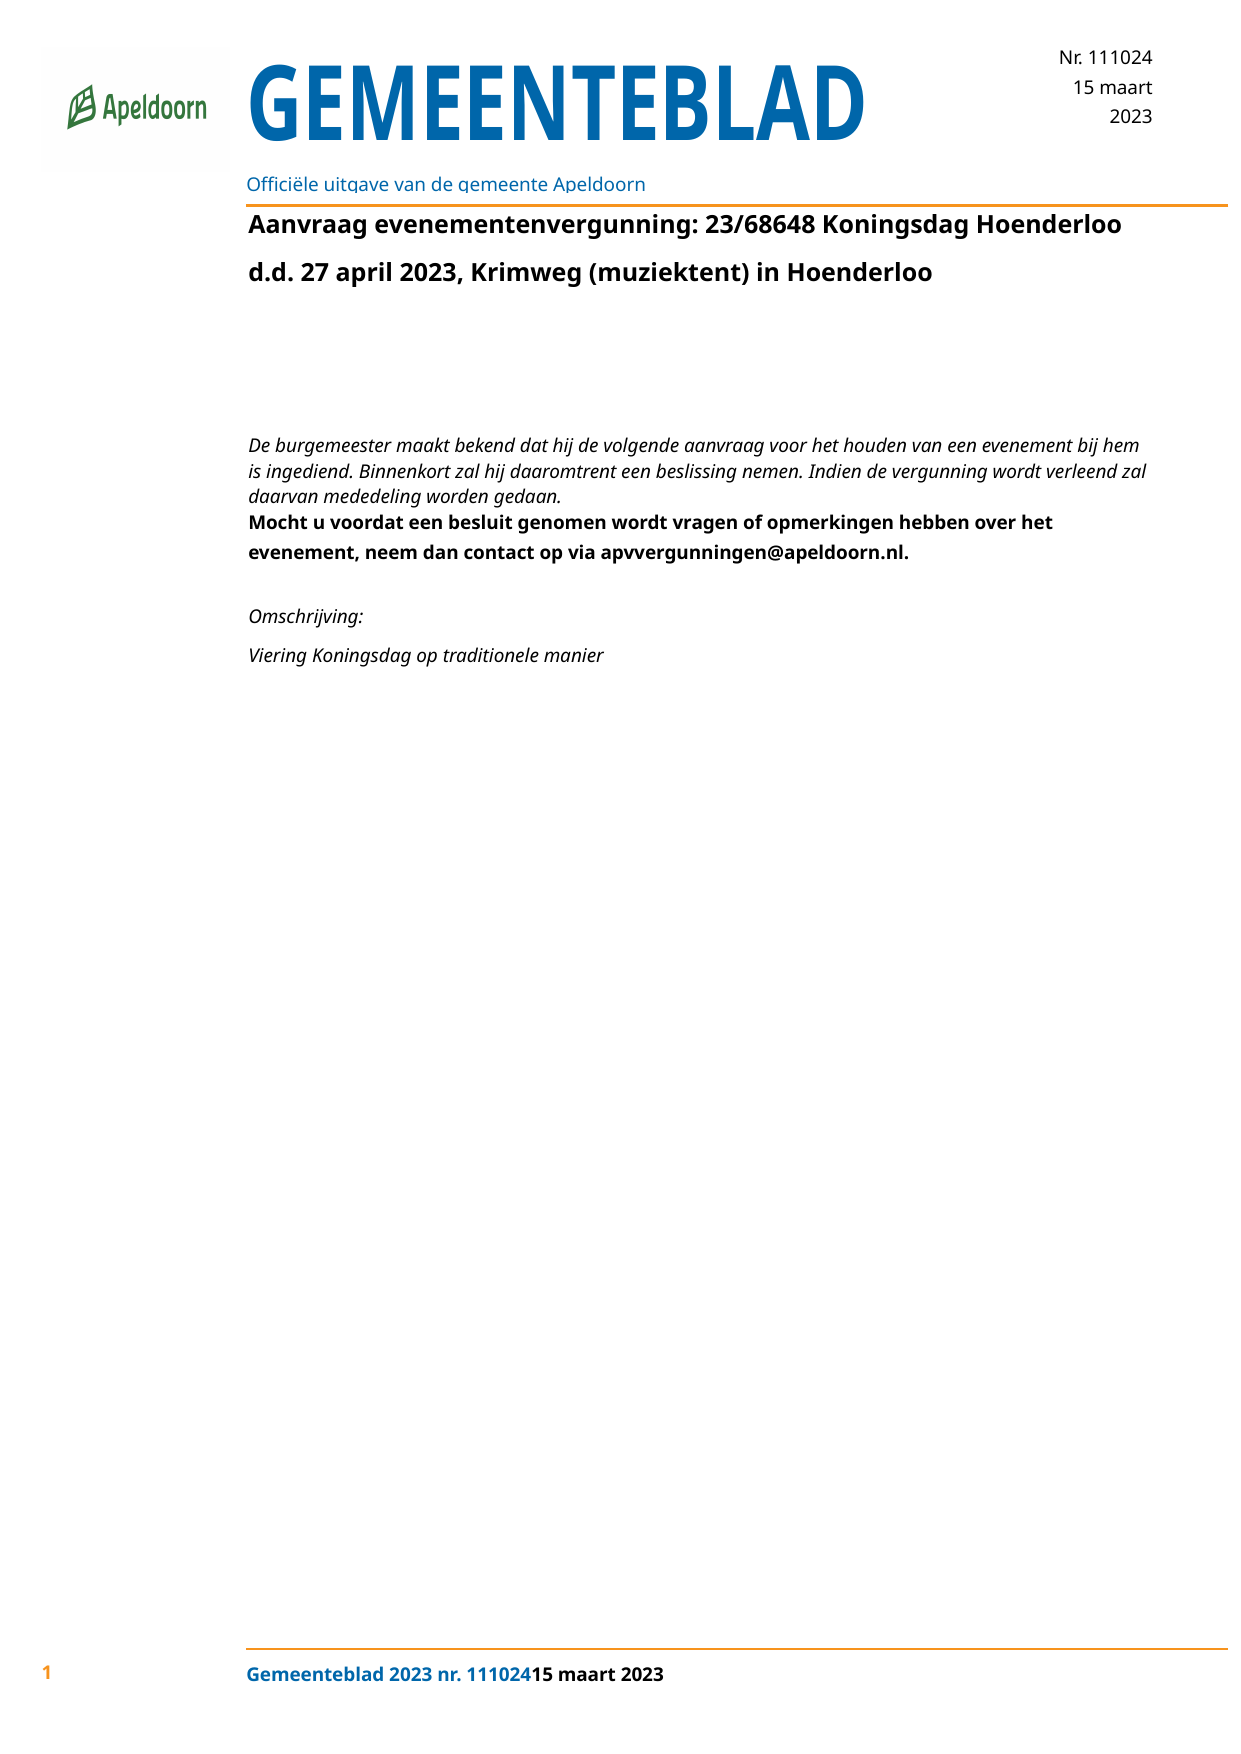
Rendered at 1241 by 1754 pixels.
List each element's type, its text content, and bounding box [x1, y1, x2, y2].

picture [41, 47, 231, 172]
text Viering Koningsdag op traditionele manier [248, 642, 1152, 668]
text Mocht u voordat een besluit genomen wordt vragen of opmerkingen hebben over het evenement, neem dan contact op via apvvergunningen@apeldoorn.nl. [248, 509, 1152, 565]
text Omschrijving: [248, 603, 1152, 629]
text De burgemeester maakt bekend dat hij de volgende aanvraag voor het houden van een evenement bij hem is ingediend. Binnenkort zal hij daaromtrent een beslissing nemen. Indien de vergunning wordt verleend zal daarvan mededeling worden gedaan. [248, 432, 1152, 509]
text Aanvraag evenementenvergunning: 23/68648 Koningsdag Hoenderloo d.d. 27 april 2023, Krimweg (muziektent) in Hoenderloo [248, 207, 1152, 288]
